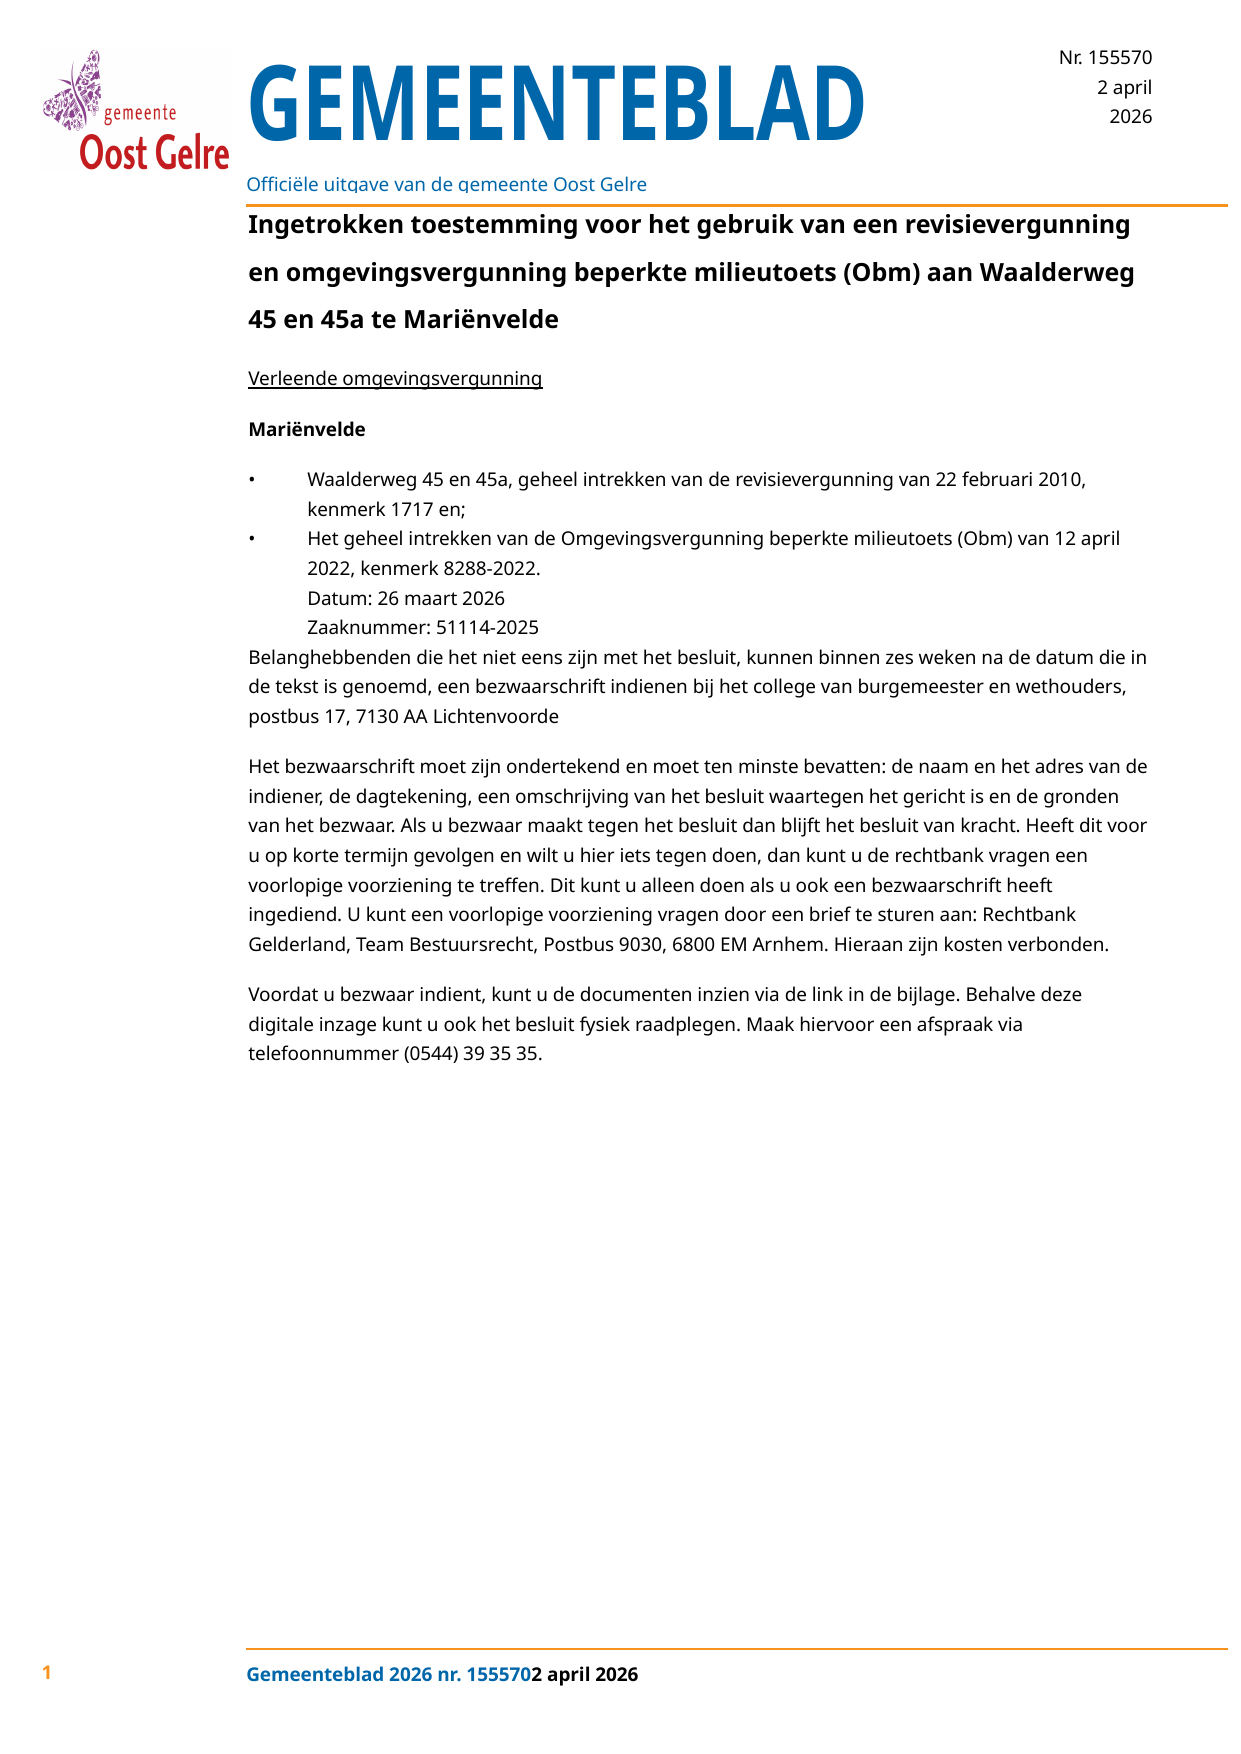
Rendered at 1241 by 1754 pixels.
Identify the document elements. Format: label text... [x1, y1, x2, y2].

list Zaaknummer: 51114-2025 [248, 614, 1152, 640]
text Het bezwaarschrift moet zijn ondertekend en moet ten minste bevatten: de naam en het adres van de indiener, de dagtekening, een omschrijving van het besluit waartegen het gericht is en de gronden van het bezwaar. Als u bezwaar maakt tegen het besluit dan blijft het besluit van kracht. Heeft dit voor u op korte termijn gevolgen en wilt u hier iets tegen doen, dan kunt u de rechtbank vragen een voorlopige voorziening te treffen. Dit kunt u alleen doen als u ook een bezwaarschrift heeft ingediend. U kunt een voorlopige voorziening vragen door een brief te sturen aan: Rechtbank Gelderland, Team Bestuursrecht, Postbus 9030, 6800 EM Arnhem. Hieraan zijn kosten verbonden. [248, 753, 1152, 957]
list Datum: 26 maart 2026 [248, 585, 1152, 610]
text Mariënvelde [248, 416, 1152, 442]
text Ingetrokken toestemming voor het gebruik van een revisievergunning en omgevingsvergunning beperkte milieutoets (Obm) aan Waalderweg 45 en 45a te Mariënvelde [248, 207, 1152, 336]
text Belanghebbenden die het niet eens zijn met het besluit, kunnen binnen zes weken na de datum die in de tekst is genoemd, een bezwaarschrift indienen bij het college van burgemeester en wethouders, postbus 17, 7130 AA Lichtenvoorde [248, 644, 1152, 729]
list Het geheel intrekken van de Omgevingsvergunning beperkte milieutoets (Obm) van 12 april 2022, kenmerk 8288-2022. [248, 526, 1152, 581]
list Waalderweg 45 en 45a, geheel intrekken van de revisievergunning van 22 februari 2010, kenmerk 1717 en; [248, 466, 1152, 522]
text Voordat u bezwaar indient, kunt u de documenten inzien via de link in de bijlage. Behalve deze digitale inzage kunt u ook het besluit fysiek raadplegen. Maak hiervoor een afspraak via telefoonnummer (0544) 39 35 35. [248, 981, 1152, 1066]
text Verleende omgevingsvergunning [248, 366, 1152, 391]
picture [41, 47, 231, 172]
